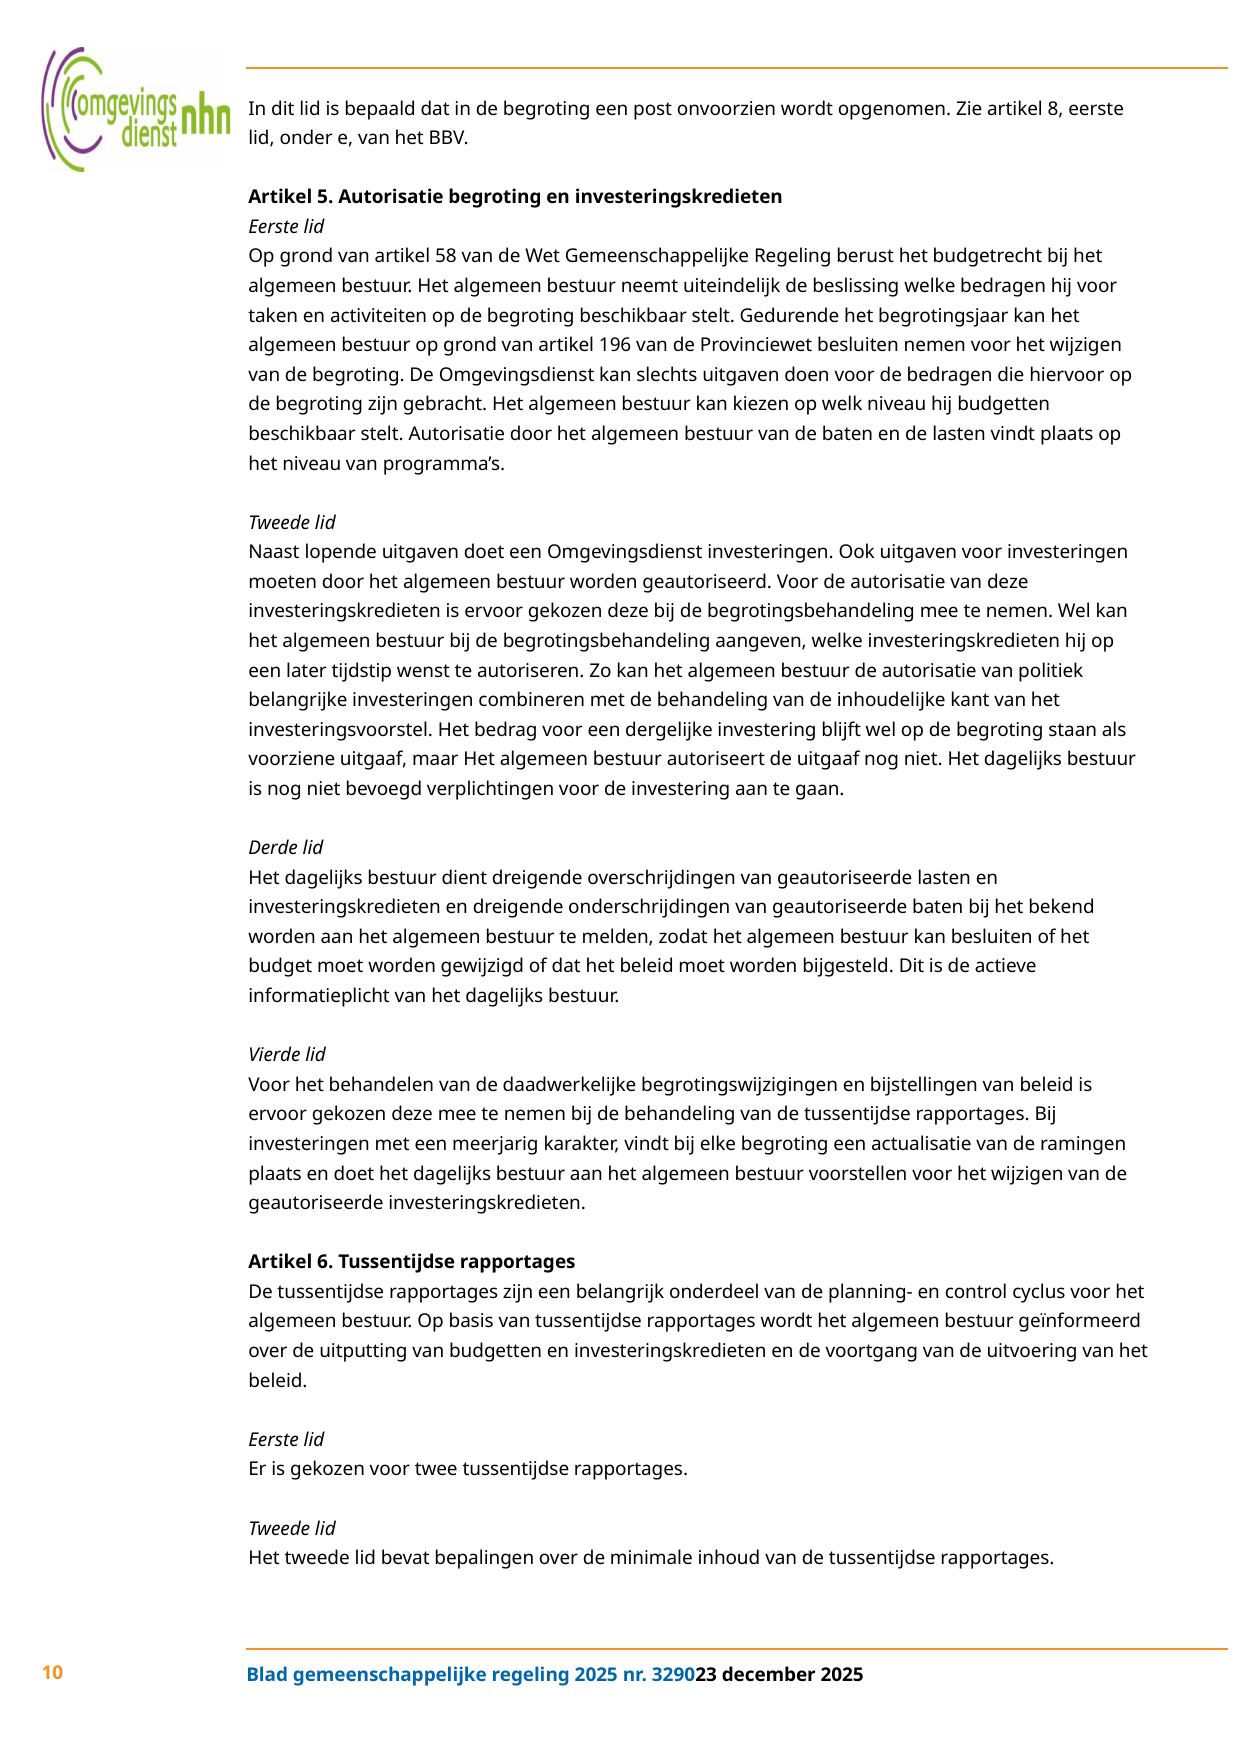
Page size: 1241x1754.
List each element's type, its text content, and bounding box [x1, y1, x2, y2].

text Het tweede lid bevat bepalingen over de minimale inhoud van de tussentijdse rapportages. [248, 1544, 1152, 1570]
text In dit lid is bepaald dat in de begroting een post onvoorzien wordt opgenomen. Zie artikel 8, eerste lid, onder e, van het BBV. [248, 95, 1152, 150]
text Tweede lid [248, 1515, 1152, 1541]
picture [41, 47, 231, 172]
text Het dagelijks bestuur dient dreigende overschrijdingen van geautoriseerde lasten en investeringskredieten en dreigende onderschrijdingen van geautoriseerde baten bij het bekend worden aan het algemeen bestuur te melden, zodat het algemeen bestuur kan besluiten of het budget moet worden gewijzigd of dat het beleid moet worden bijgesteld. Dit is de actieve informatieplicht van het dagelijks bestuur. [248, 864, 1152, 1008]
text Artikel 6. Tussentijdse rapportages [248, 1248, 1152, 1274]
text Er is gekozen voor twee tussentijdse rapportages. [248, 1456, 1152, 1481]
text Derde lid [248, 834, 1152, 860]
text Tweede lid [248, 509, 1152, 535]
text De tussentijdse rapportages zijn een belangrijk onderdeel van de planning- en control cyclus voor het algemeen bestuur. Op basis van tussentijdse rapportages wordt het algemeen bestuur geïnformeerd over de uitputting van budgetten en investeringskredieten en de voortgang van de uitvoering van het beleid. [248, 1278, 1152, 1393]
text Naast lopende uitgaven doet een Omgevingsdienst investeringen. Ook uitgaven voor investeringen moeten door het algemeen bestuur worden geautoriseerd. Voor de autorisatie van deze investeringskredieten is ervoor gekozen deze bij de begrotingsbehandeling mee te nemen. Wel kan het algemeen bestuur bij de begrotingsbehandeling aangeven, welke investeringskredieten hij op een later tijdstip wenst te autoriseren. Zo kan het algemeen bestuur de autorisatie van politiek belangrijke investeringen combineren met de behandeling van de inhoudelijke kant van het investeringsvoorstel. Het bedrag voor een dergelijke investering blijft wel op de begroting staan als voorziene uitgaaf, maar Het algemeen bestuur autoriseert de uitgaaf nog niet. Het dagelijks bestuur is nog niet bevoegd verplichtingen voor de investering aan te gaan. [248, 538, 1152, 801]
text Eerste lid [248, 1426, 1152, 1452]
text Op grond van artikel 58 van de Wet Gemeenschappelijke Regeling berust het budgetrecht bij het algemeen bestuur. Het algemeen bestuur neemt uiteindelijk de beslissing welke bedragen hij voor taken en activiteiten op de begroting beschikbaar stelt. Gedurende het begrotingsjaar kan het algemeen bestuur op grond van artikel 196 van de Provinciewet besluiten nemen voor het wijzigen van de begroting. De Omgevingsdienst kan slechts uitgaven doen voor de bedragen die hiervoor op de begroting zijn gebracht. Het algemeen bestuur kan kiezen op welk niveau hij budgetten beschikbaar stelt. Autorisatie door het algemeen bestuur van de baten en de lasten vindt plaats op het niveau van programma’s. [248, 243, 1152, 476]
text Voor het behandelen van de daadwerkelijke begrotingswijzigingen en bijstellingen van beleid is ervoor gekozen deze mee te nemen bij de behandeling van de tussentijdse rapportages. Bij investeringen met een meerjarig karakter, vindt bij elke begroting een actualisatie van de ramingen plaats en doet het dagelijks bestuur aan het algemeen bestuur voorstellen voor het wijzigen van de geautoriseerde investeringskredieten. [248, 1071, 1152, 1215]
text Eerste lid [248, 213, 1152, 239]
text Vierde lid [248, 1041, 1152, 1067]
text Artikel 5. Autorisatie begroting en investeringskredieten [248, 183, 1152, 209]
